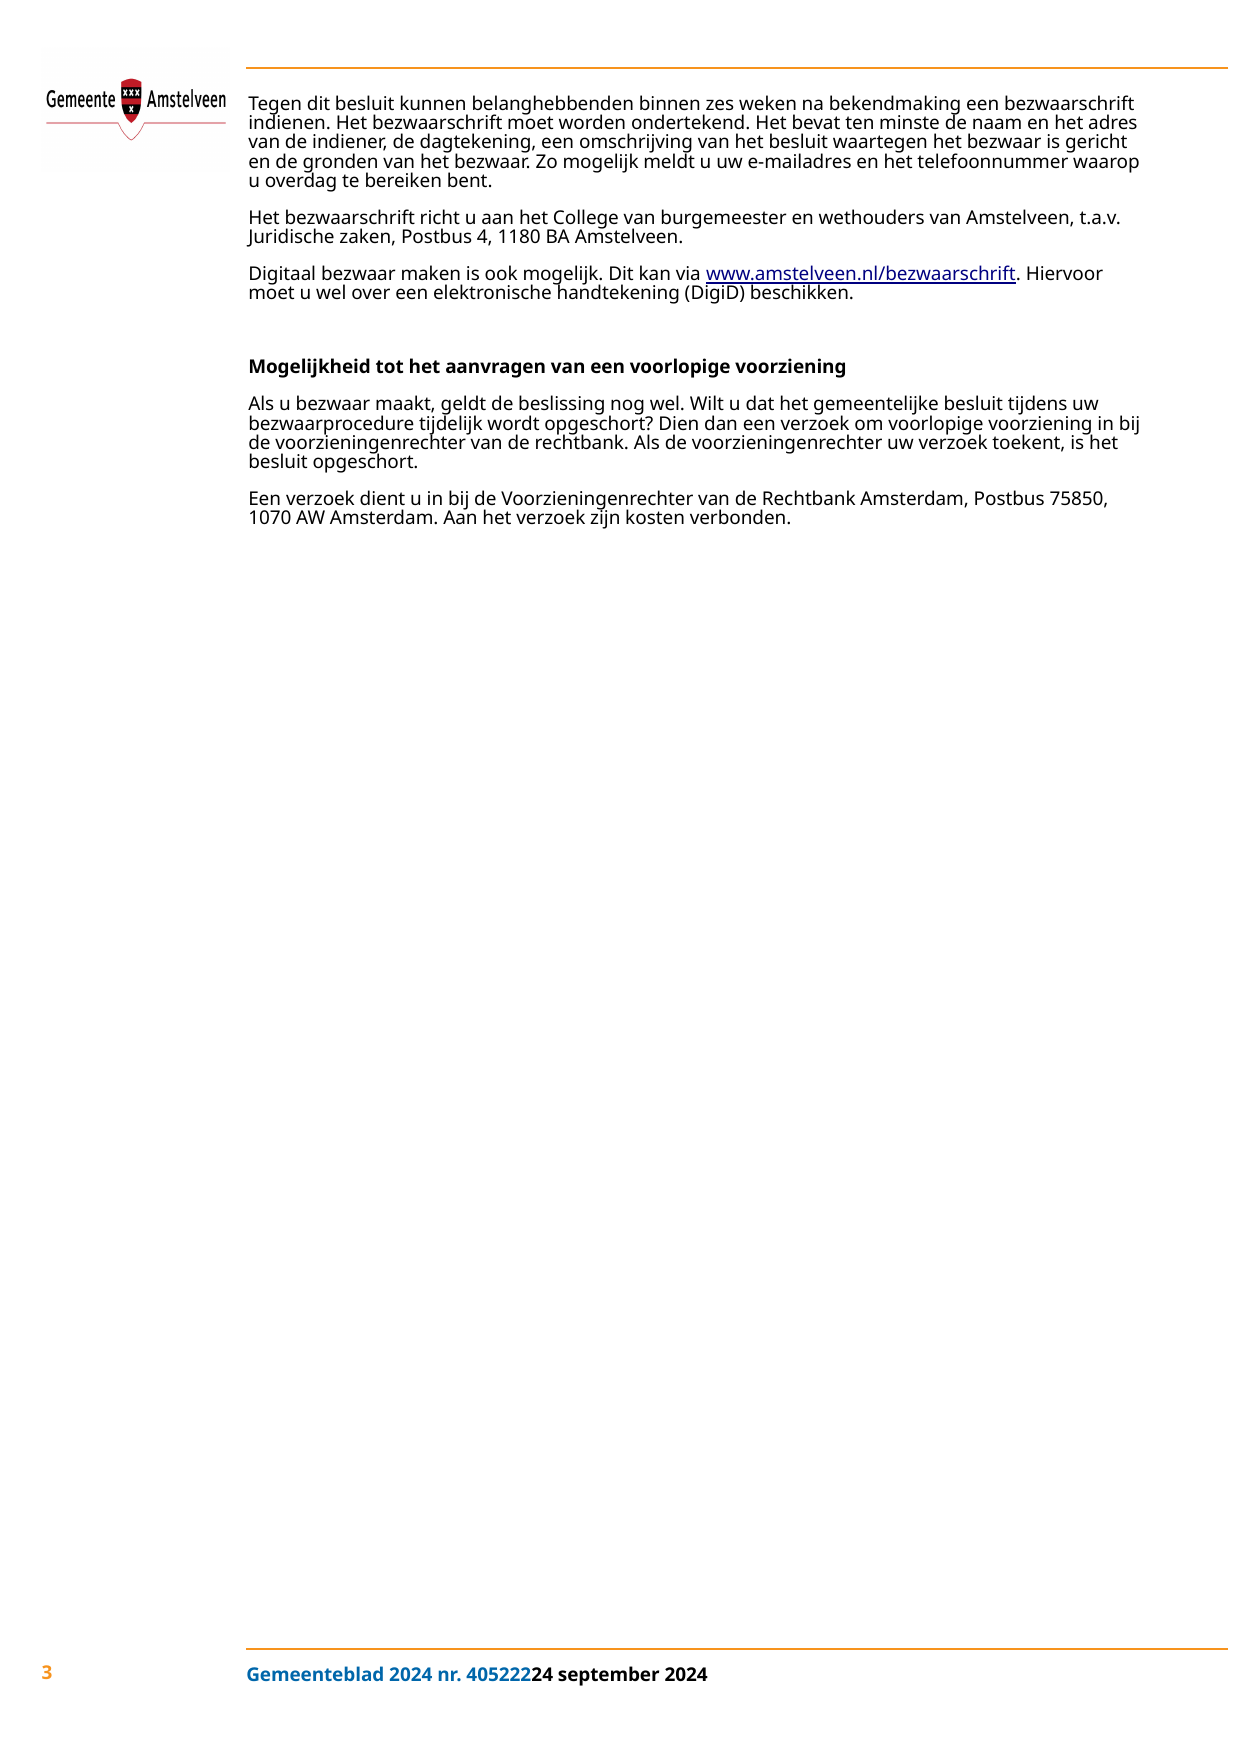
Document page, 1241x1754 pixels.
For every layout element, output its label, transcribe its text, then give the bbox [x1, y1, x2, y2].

text Het bezwaarschrift richt u aan het College van burgemeester en wethouders van Amstelveen, t.a.v. Juridische zaken, Postbus 4, 1180 BA Amstelveen. [248, 209, 1152, 247]
text Als u bezwaar maakt, geldt de beslissing nog wel. Wilt u dat het gemeentelijke besluit tijdens uw bezwaarprocedure tijdelijk wordt opgeschort? Dien dan een verzoek om voorlopige voorziening in bij de voorzieningenrechter van de rechtbank. Als de voorzieningenrechter uw verzoek toekent, is het besluit opgeschort. [248, 395, 1152, 472]
text Een verzoek dient u in bij de Voorzieningenrechter van de Rechtbank Amsterdam, Postbus 75850, 1070 AW Amsterdam. Aan het verzoek zijn kosten verbonden. [248, 490, 1152, 529]
text Tegen dit besluit kunnen belanghebbenden binnen zes weken na bekendmaking een bezwaarschrift indienen. Het bezwaarschrift moet worden ondertekend. Het bevat ten minste de naam en het adres van de indiener, de dagtekening, een omschrijving van het besluit waartegen het bezwaar is gericht en de gronden van het bezwaar. Zo mogelijk meldt u uw e-mailadres en het telefoonnummer waarop u overdag te bereiken bent. [248, 95, 1152, 191]
text Mogelijkheid tot het aanvragen van een voorlopige voorziening [248, 358, 1152, 378]
text Digitaal bezwaar maken is ook mogelijk. Dit kan via www.amstelveen.nl/bezwaarschrift. Hiervoor moet u wel over een elektronische handtekening (DigiD) beschikken. [248, 265, 1152, 304]
picture [41, 47, 231, 172]
